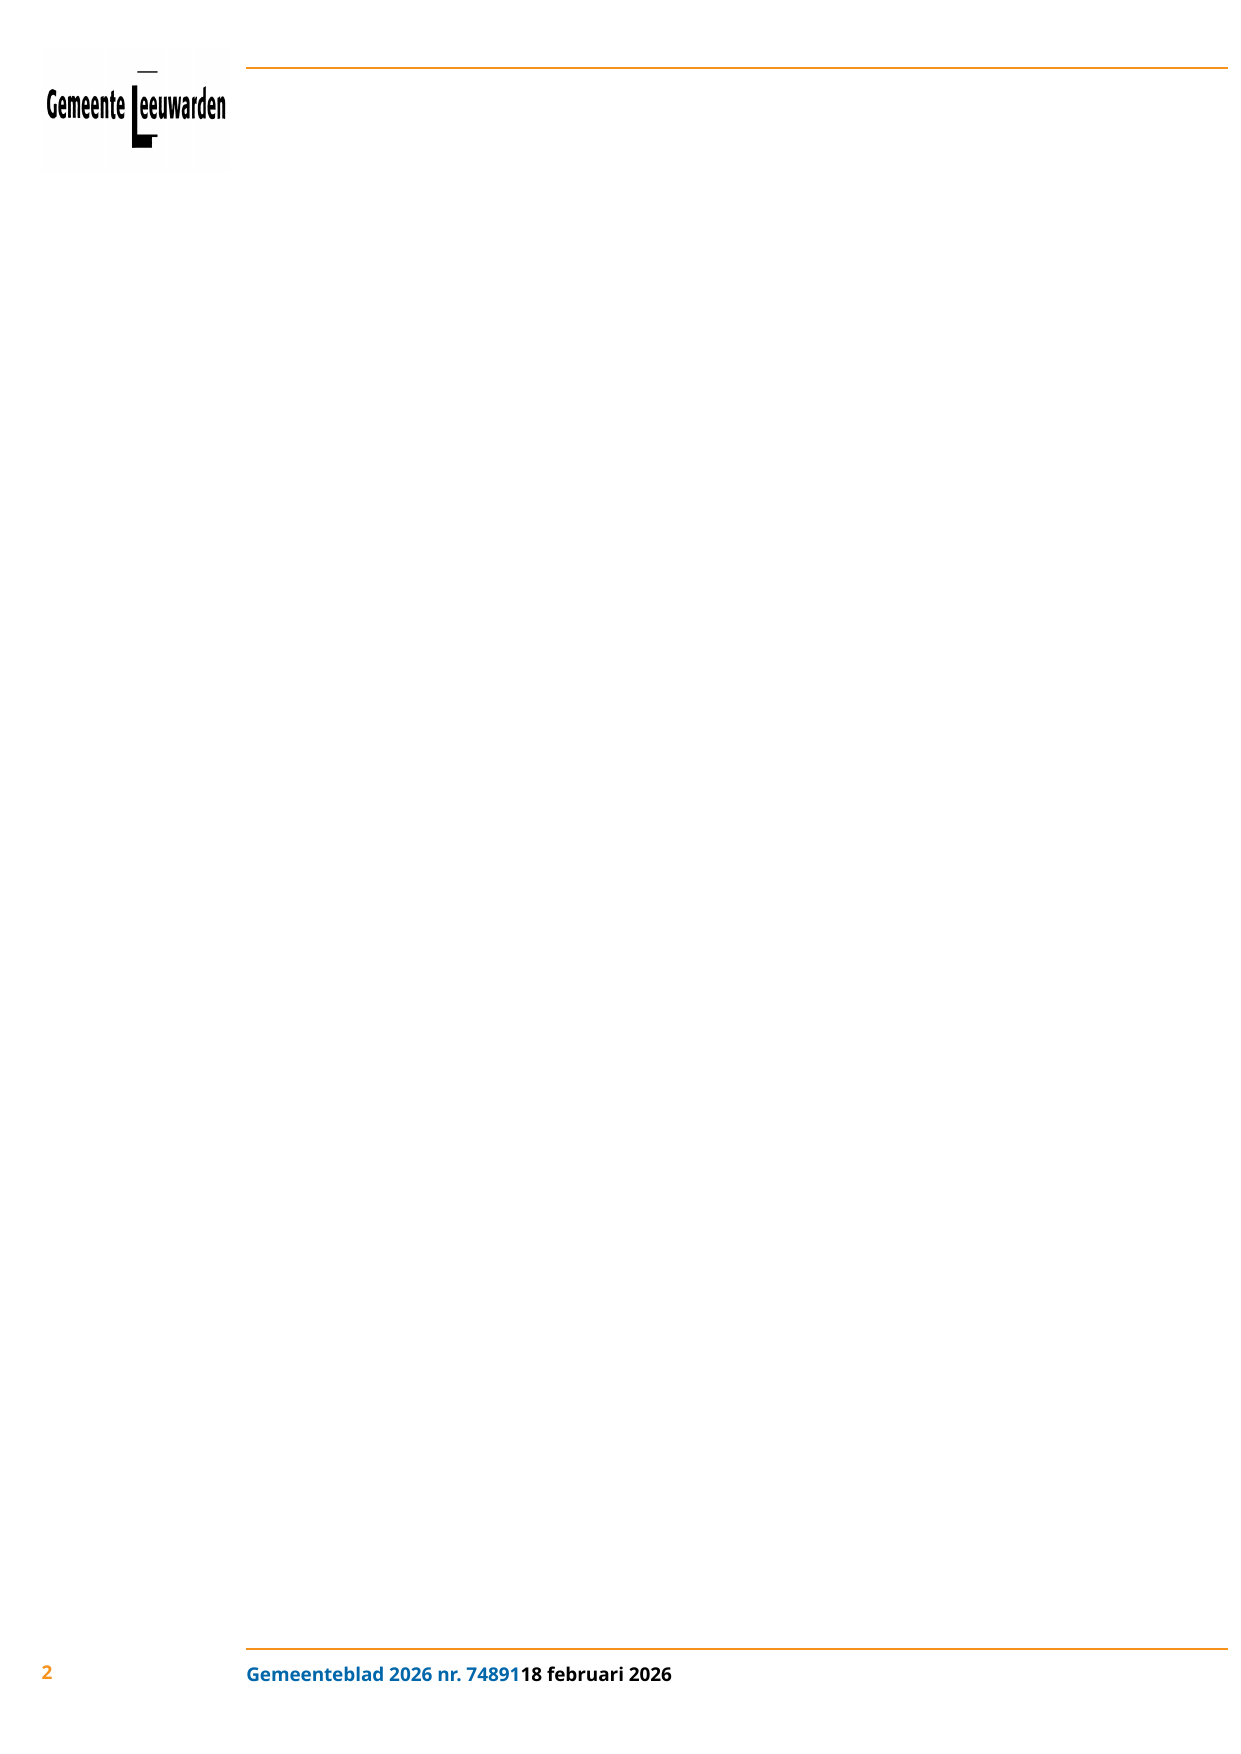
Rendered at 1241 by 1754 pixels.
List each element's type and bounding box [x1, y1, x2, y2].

picture [41, 47, 231, 172]
